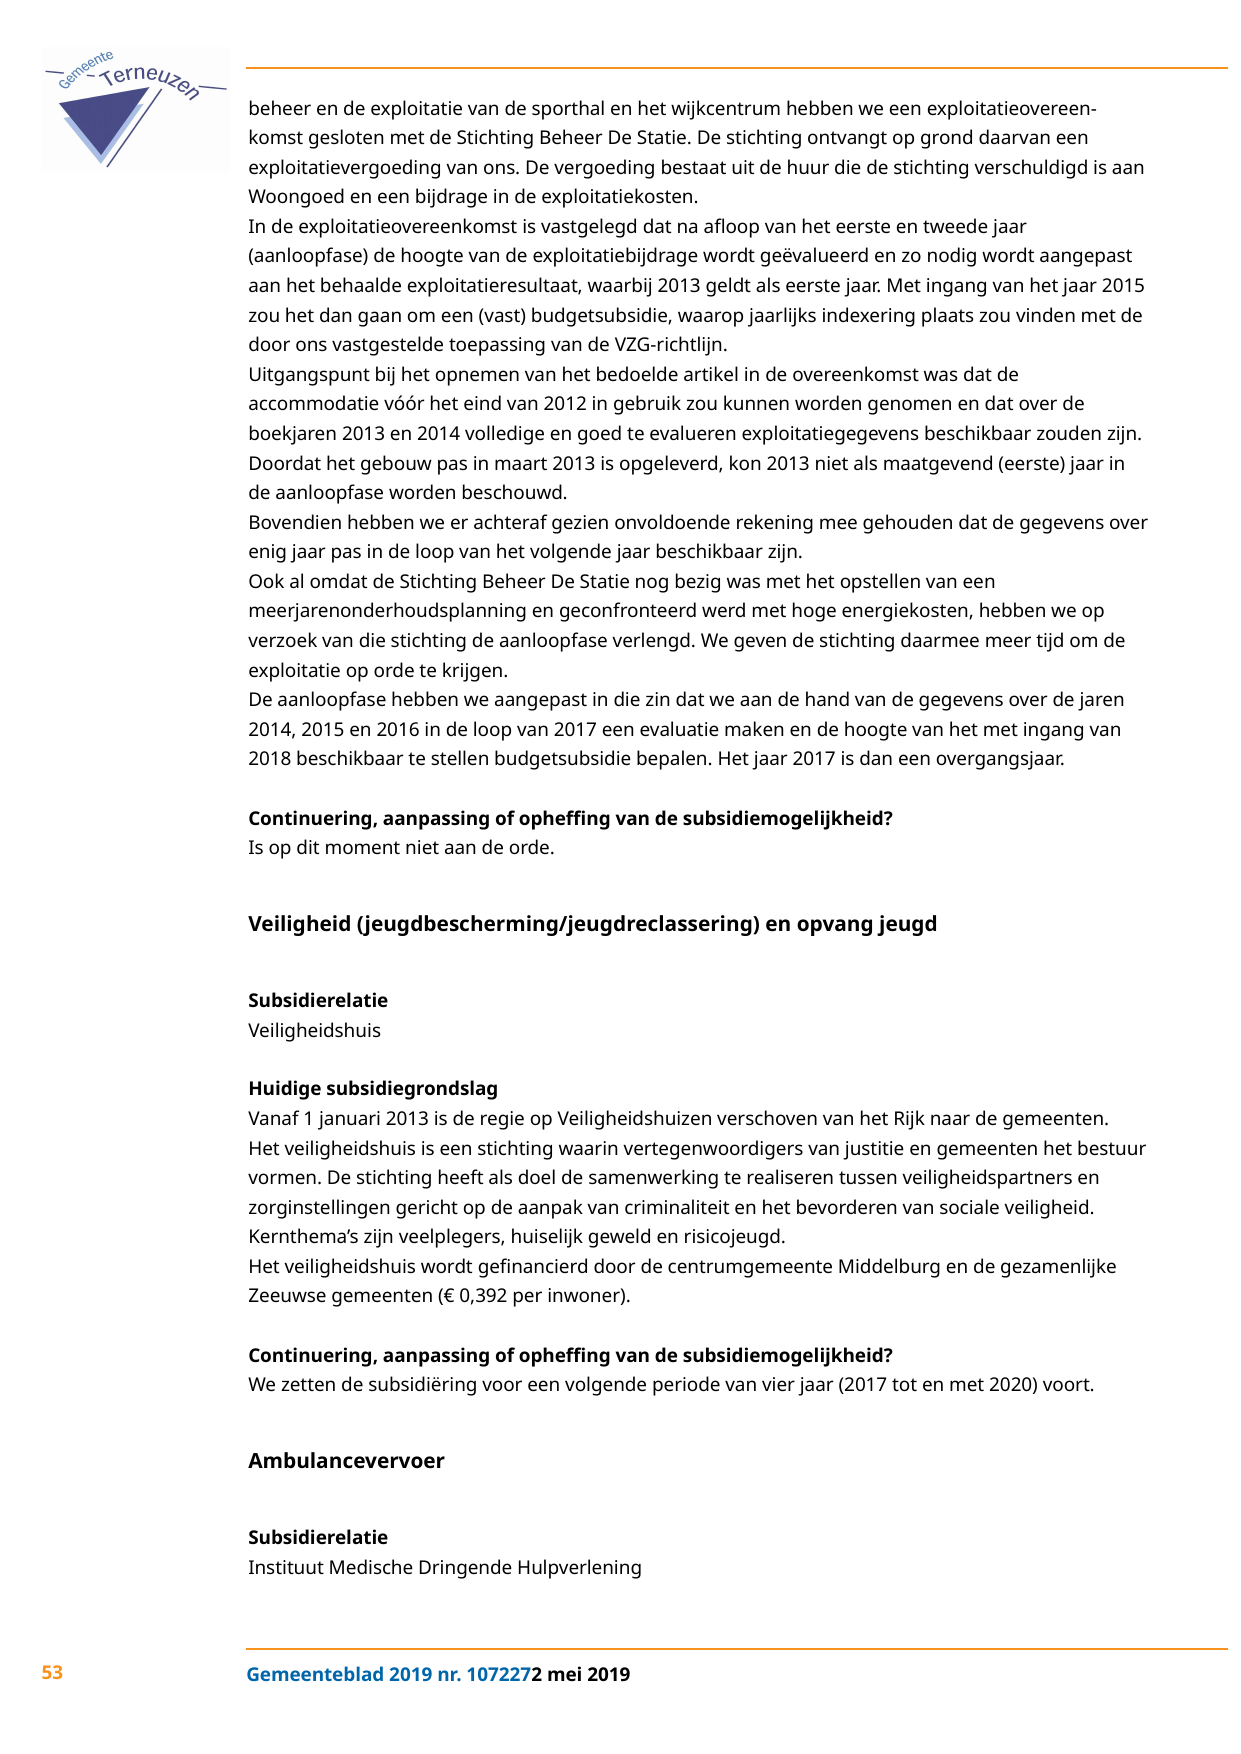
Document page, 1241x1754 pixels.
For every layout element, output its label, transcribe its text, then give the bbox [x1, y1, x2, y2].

text Het veiligheidshuis is een stichting waarin vertegenwoordigers van justitie en gemeenten het bestuur vormen. De stichting heeft als doel de samenwerking te realiseren tussen veiligheidspartners en zorginstellingen gericht op de aanpak van criminaliteit en het bevorderen van sociale veiligheid. Kernthema’s zijn veelplegers, huiselijk geweld en risicojeugd. [248, 1135, 1152, 1249]
text Uitgangspunt bij het opnemen van het bedoelde artikel in de overeenkomst was dat de accommodatie vóór het eind van 2012 in gebruik zou kunnen worden genomen en dat over de boekjaren 2013 en 2014 volledige en goed te evalueren exploitatiegegevens beschikbaar zouden zijn. Doordat het gebouw pas in maart 2013 is opgeleverd, kon 2013 niet als maatgevend (eerste) jaar in de aanloopfase worden beschouwd. [248, 361, 1152, 505]
text We zetten de subsidiëring voor een volgende periode van vier jaar (2017 tot en met 2020) voort. [248, 1371, 1152, 1397]
text Continuering, aanpassing of opheffing van de subsidiemogelijkheid? [248, 1342, 1152, 1367]
text Vanaf 1 januari 2013 is de regie op Veiligheidshuizen verschoven van het Rijk naar de gemeenten. [248, 1105, 1152, 1131]
text Huidige subsidiegrondslag [248, 1076, 1152, 1101]
text beheer en de exploitatie van de sporthal en het wijkcentrum hebben we een exploitatieovereen-komst gesloten met de Stichting Beheer De Statie. De stichting ontvangt op grond daarvan een exploitatievergoeding van ons. De vergoeding bestaat uit de huur die de stichting verschuldigd is aan Woongoed en een bijdrage in de exploitatiekosten. [248, 95, 1152, 209]
text Bovendien hebben we er achteraf gezien onvoldoende rekening mee gehouden dat de gegevens over enig jaar pas in de loop van het volgende jaar beschikbaar zijn. [248, 509, 1152, 564]
table_header Instituut Medische Dringende Hulpverlening [248, 1554, 1152, 1580]
text Ook al omdat de Stichting Beheer De Statie nog bezig was met het opstellen van een meerjarenonderhoudsplanning en geconfronteerd werd met hoge energiekosten, hebben we op verzoek van die stichting de aanloopfase verlengd. We geven de stichting daarmee meer tijd om de exploitatie op orde te krijgen. [248, 568, 1152, 683]
text Is op dit moment niet aan de orde. [248, 834, 1152, 860]
text Continuering, aanpassing of opheffing van de subsidiemogelijkheid? [248, 805, 1152, 831]
picture [41, 47, 231, 172]
text Subsidierelatie [248, 1524, 1152, 1550]
table_header Veiligheidshuis [248, 1017, 1152, 1043]
text Ambulancevervoer [248, 1447, 1152, 1475]
text Veiligheid (jeugdbescherming/jeugdreclassering) en opvang jeugd [248, 909, 1152, 938]
text Het veiligheidshuis wordt gefinancierd door de centrumgemeente Middelburg en de gezamenlijke Zeeuwse gemeenten (€ 0,392 per inwoner). [248, 1253, 1152, 1308]
text Subsidierelatie [248, 987, 1152, 1013]
text In de exploitatieovereenkomst is vastgelegd dat na afloop van het eerste en tweede jaar (aanloopfase) de hoogte van de exploitatiebijdrage wordt geëvalueerd en zo nodig wordt aangepast aan het behaalde exploitatieresultaat, waarbij 2013 geldt als eerste jaar. Met ingang van het jaar 2015 zou het dan gaan om een (vast) budgetsubsidie, waarop jaarlijks indexering plaats zou vinden met de door ons vastgestelde toepassing van de VZG-richtlijn. [248, 213, 1152, 357]
text De aanloopfase hebben we aangepast in die zin dat we aan de hand van de gegevens over de jaren 2014, 2015 en 2016 in de loop van 2017 een evaluatie maken en de hoogte van het met ingang van 2018 beschikbaar te stellen budgetsubsidie bepalen. Het jaar 2017 is dan een overgangsjaar. [248, 686, 1152, 771]
